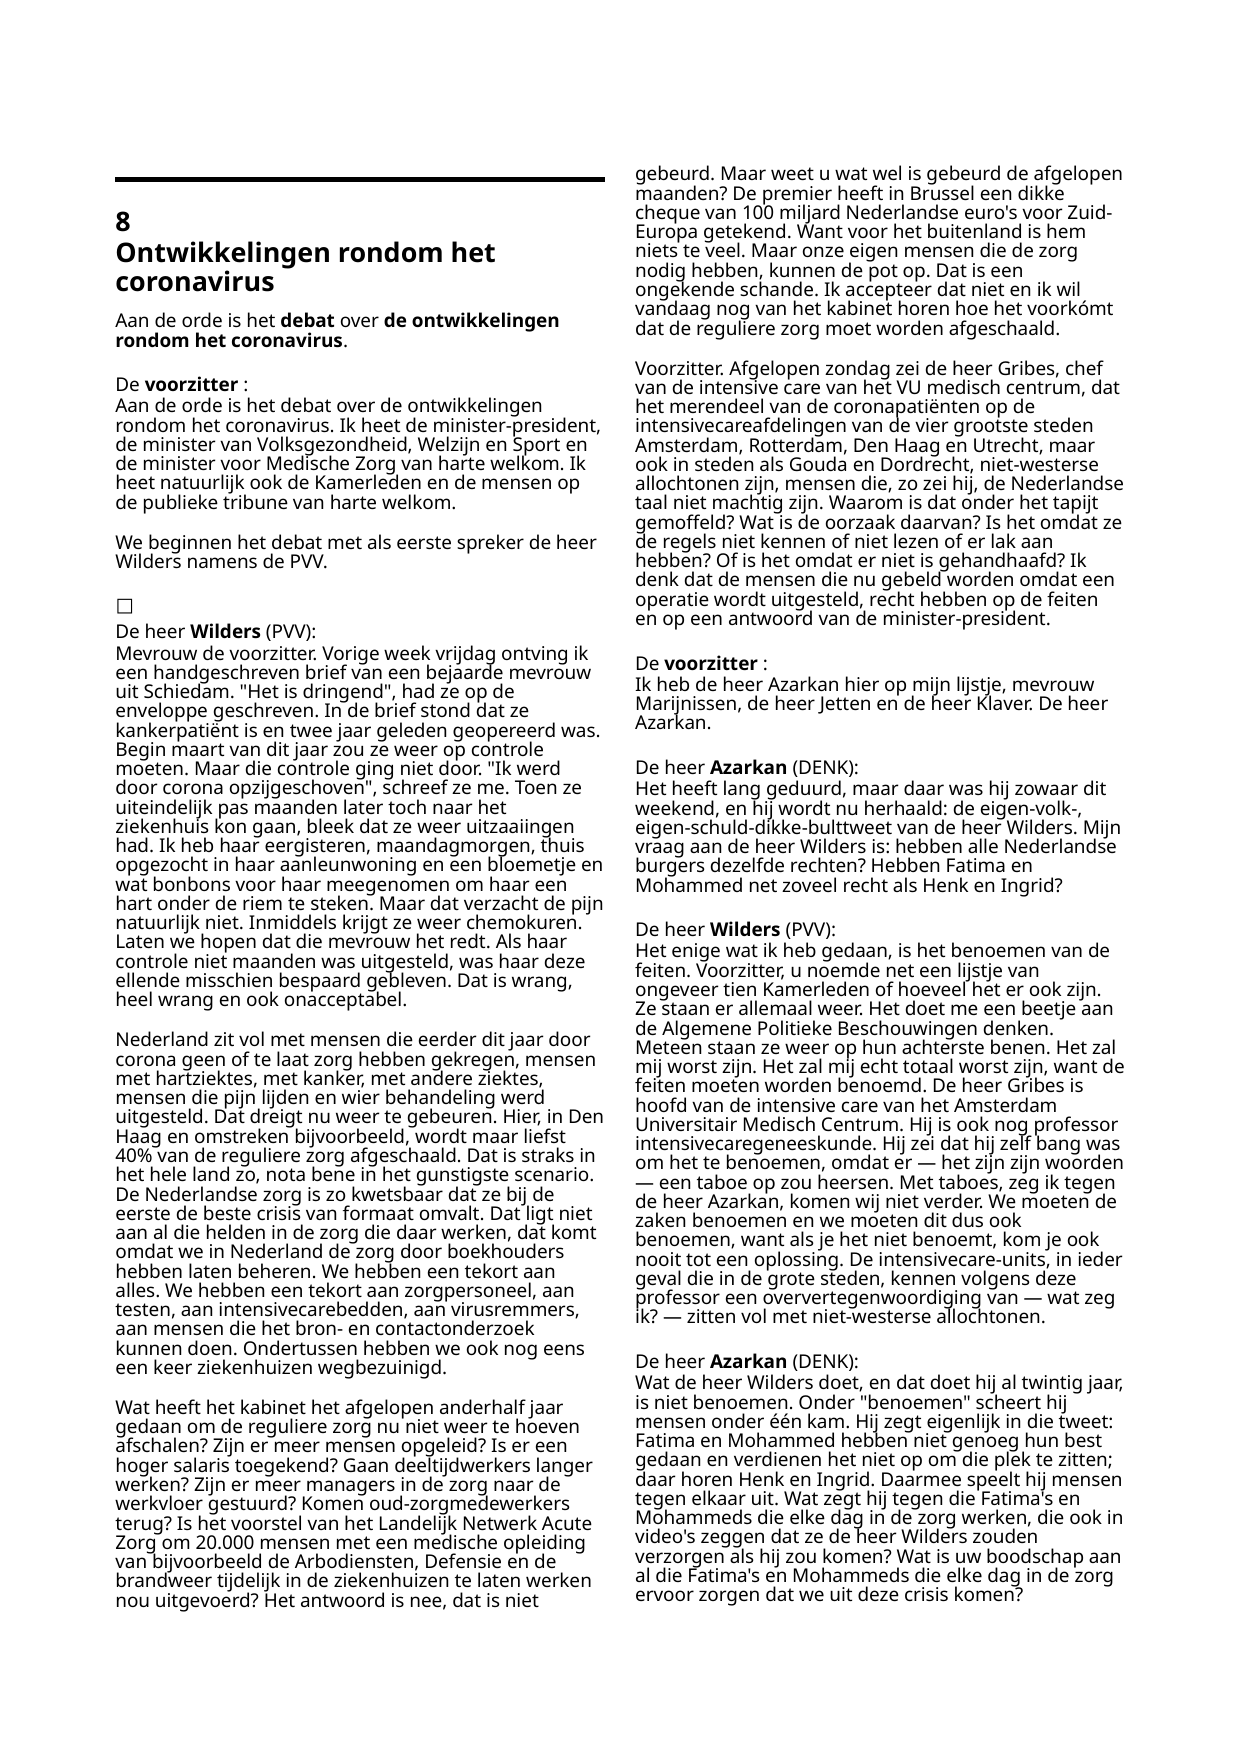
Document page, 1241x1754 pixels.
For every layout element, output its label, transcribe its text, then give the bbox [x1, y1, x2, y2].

text Aan de orde is het debat over de ontwikkelingen rondom het coronavirus. [115, 312, 605, 351]
text Ontwikkelingen rondom het coronavirus [115, 239, 605, 312]
text ⬜ [115, 593, 605, 619]
text Het heeft lang geduurd, maar daar was hij zowaar dit weekend, en hij wordt nu herhaald: de eigen-volk-, eigen-schuld-dikke-bulttweet van de heer Wilders. Mijn vraag aan de heer Wilders is: hebben alle Nederlandse burgers dezelfde rechten? Hebben Fatima en Mohammed net zoveel recht als Henk en Ingrid? [635, 780, 1125, 896]
text Aan de orde is het debat over de ontwikkelingen rondom het coronavirus. Ik heet de minister-president, de minister van Volksgezondheid, Welzijn en Sport en de minister voor Medische Zorg van harte welkom. Ik heet natuurlijk ook de Kamerleden en de mensen op de publieke tribune van harte welkom. [115, 397, 605, 513]
text De voorzitter : [115, 372, 605, 397]
text 8 [115, 203, 605, 239]
text De heer Wilders (PVV): [635, 917, 1125, 942]
text Het enige wat ik heb gedaan, is het benoemen van de feiten. Voorzitter, u noemde net een lijstje van ongeveer tien Kamerleden of hoeveel het er ook zijn. Ze staan er allemaal weer. Het doet me een beetje aan de Algemene Politieke Beschouwingen denken. Meteen staan ze weer op hun achterste benen. Het zal mij worst zijn. Het zal mij echt totaal worst zijn, want de feiten moeten worden benoemd. De heer Gribes is hoofd van de intensive care van het Amsterdam Universitair Medisch Centrum. Hij is ook nog professor intensivecaregeneeskunde. Hij zei dat hij zelf bang was om het te benoemen, omdat er — het zijn zijn woorden — een taboe op zou heersen. Met taboes, zeg ik tegen de heer Azarkan, komen wij niet verder. We moeten de zaken benoemen en we moeten dit dus ook benoemen, want als je het niet benoemt, kom je ook nooit tot een oplossing. De intensivecare-units, in ieder geval die in de grote steden, kennen volgens deze professor een oververtegenwoordiging van — wat zeg ik? — zitten vol met niet-westerse allochtonen. [635, 942, 1125, 1328]
text Wat heeft het kabinet het afgelopen anderhalf jaar gedaan om de reguliere zorg nu niet weer te hoeven afschalen? Zijn er meer mensen opgeleid? Is er een hoger salaris toegekend? Gaan deeltijdwerkers langer werken? Zijn er meer managers in de zorg naar de werkvloer gestuurd? Komen oud-zorgmedewerkers terug? Is het voorstel van het Landelijk Netwerk Acute Zorg om 20.000 mensen met een medische opleiding van bijvoorbeeld de Arbodiensten, Defensie en de brandweer tijdelijk in de ziekenhuizen te laten werken nou uitgevoerd? Het antwoord is nee, dat is niet [115, 1399, 605, 1611]
text De heer Wilders (PVV): [115, 619, 605, 644]
text De voorzitter : [635, 650, 1125, 676]
text Voorzitter. Afgelopen zondag zei de heer Gribes, chef van de intensive care van het VU medisch centrum, dat het merendeel van de coronapatiënten op de intensivecareafdelingen van de vier grootste steden Amsterdam, Rotterdam, Den Haag en Utrecht, maar ook in steden als Gouda en Dordrecht, niet-westerse allochtonen zijn, mensen die, zo zei hij, de Nederlandse taal niet machtig zijn. Waarom is dat onder het tapijt gemoffeld? Wat is de oorzaak daarvan? Is het omdat ze de regels niet kennen of niet lezen of er lak aan hebben? Of is het omdat er niet is gehandhaafd? Ik denk dat de mensen die nu gebeld worden omdat een operatie wordt uitgesteld, recht hebben op de feiten en op een antwoord van de minister-president. [635, 359, 1125, 629]
text De heer Azarkan (DENK): [635, 754, 1125, 780]
text Ik heb de heer Azarkan hier op mijn lijstje, mevrouw Marijnissen, de heer Jetten en de heer Klaver. De heer Azarkan. [635, 676, 1125, 734]
text We beginnen het debat met als eerste spreker de heer Wilders namens de PVV. [115, 534, 605, 572]
text gebeurd. Maar weet u wat wel is gebeurd de afgelopen maanden? De premier heeft in Brussel een dikke cheque van 100 miljard Nederlandse euro's voor Zuid-Europa getekend. Want voor het buitenland is hem niets te veel. Maar onze eigen mensen die de zorg nodig hebben, kunnen de pot op. Dat is een ongekende schande. Ik accepteer dat niet en ik wil vandaag nog van het kabinet horen hoe het voorkómt dat de reguliere zorg moet worden afgeschaald. [635, 165, 1125, 339]
text Nederland zit vol met mensen die eerder dit jaar door corona geen of te laat zorg hebben gekregen, mensen met hartziektes, met kanker, met andere ziektes, mensen die pijn lijden en wier behandeling werd uitgesteld. Dat dreigt nu weer te gebeuren. Hier, in Den Haag en omstreken bijvoorbeeld, wordt maar liefst 40% van de reguliere zorg afgeschaald. Dat is straks in het hele land zo, nota bene in het gunstigste scenario. De Nederlandse zorg is zo kwetsbaar dat ze bij de eerste de beste crisis van formaat omvalt. Dat ligt niet aan al die helden in de zorg die daar werken, dat komt omdat we in Nederland de zorg door boekhouders hebben laten beheren. We hebben een tekort aan alles. We hebben een tekort aan zorgpersoneel, aan testen, aan intensivecarebedden, aan virusremmers, aan mensen die het bron- en contactonderzoek kunnen doen. Ondertussen hebben we ook nog eens een keer ziekenhuizen wegbezuinigd. [115, 1031, 605, 1378]
text Mevrouw de voorzitter. Vorige week vrijdag ontving ik een handgeschreven brief van een bejaarde mevrouw uit Schiedam. "Het is dringend", had ze op de enveloppe geschreven. In de brief stond dat ze kankerpatiënt is en twee jaar geleden geopereerd was. Begin maart van dit jaar zou ze weer op controle moeten. Maar die controle ging niet door. "Ik werd door corona opzijgeschoven", schreef ze me. Toen ze uiteindelijk pas maanden later toch naar het ziekenhuis kon gaan, bleek dat ze weer uitzaaiingen had. Ik heb haar eergisteren, maandagmorgen, thuis opgezocht in haar aanleunwoning en een bloemetje en wat bonbons voor haar meegenomen om haar een hart onder de riem te steken. Maar dat verzacht de pijn natuurlijk niet. Inmiddels krijgt ze weer chemokuren. Laten we hopen dat die mevrouw het redt. Als haar controle niet maanden was uitgesteld, was haar deze ellende misschien bespaard gebleven. Dat is wrang, heel wrang en ook onacceptabel. [115, 644, 605, 1011]
text De heer Azarkan (DENK): [635, 1349, 1125, 1374]
text Wat de heer Wilders doet, en dat doet hij al twintig jaar, is niet benoemen. Onder "benoemen" scheert hij mensen onder één kam. Hij zegt eigenlijk in die tweet: Fatima en Mohammed hebben niet genoeg hun best gedaan en verdienen het niet op om die plek te zitten; daar horen Henk en Ingrid. Daarmee speelt hij mensen tegen elkaar uit. Wat zegt hij tegen die Fatima's en Mohammeds die elke dag in de zorg werken, die ook in video's zeggen dat ze de heer Wilders zouden verzorgen als hij zou komen? Wat is uw boodschap aan al die Fatima's en Mohammeds die elke dag in de zorg ervoor zorgen dat we uit deze crisis komen? [635, 1374, 1125, 1606]
